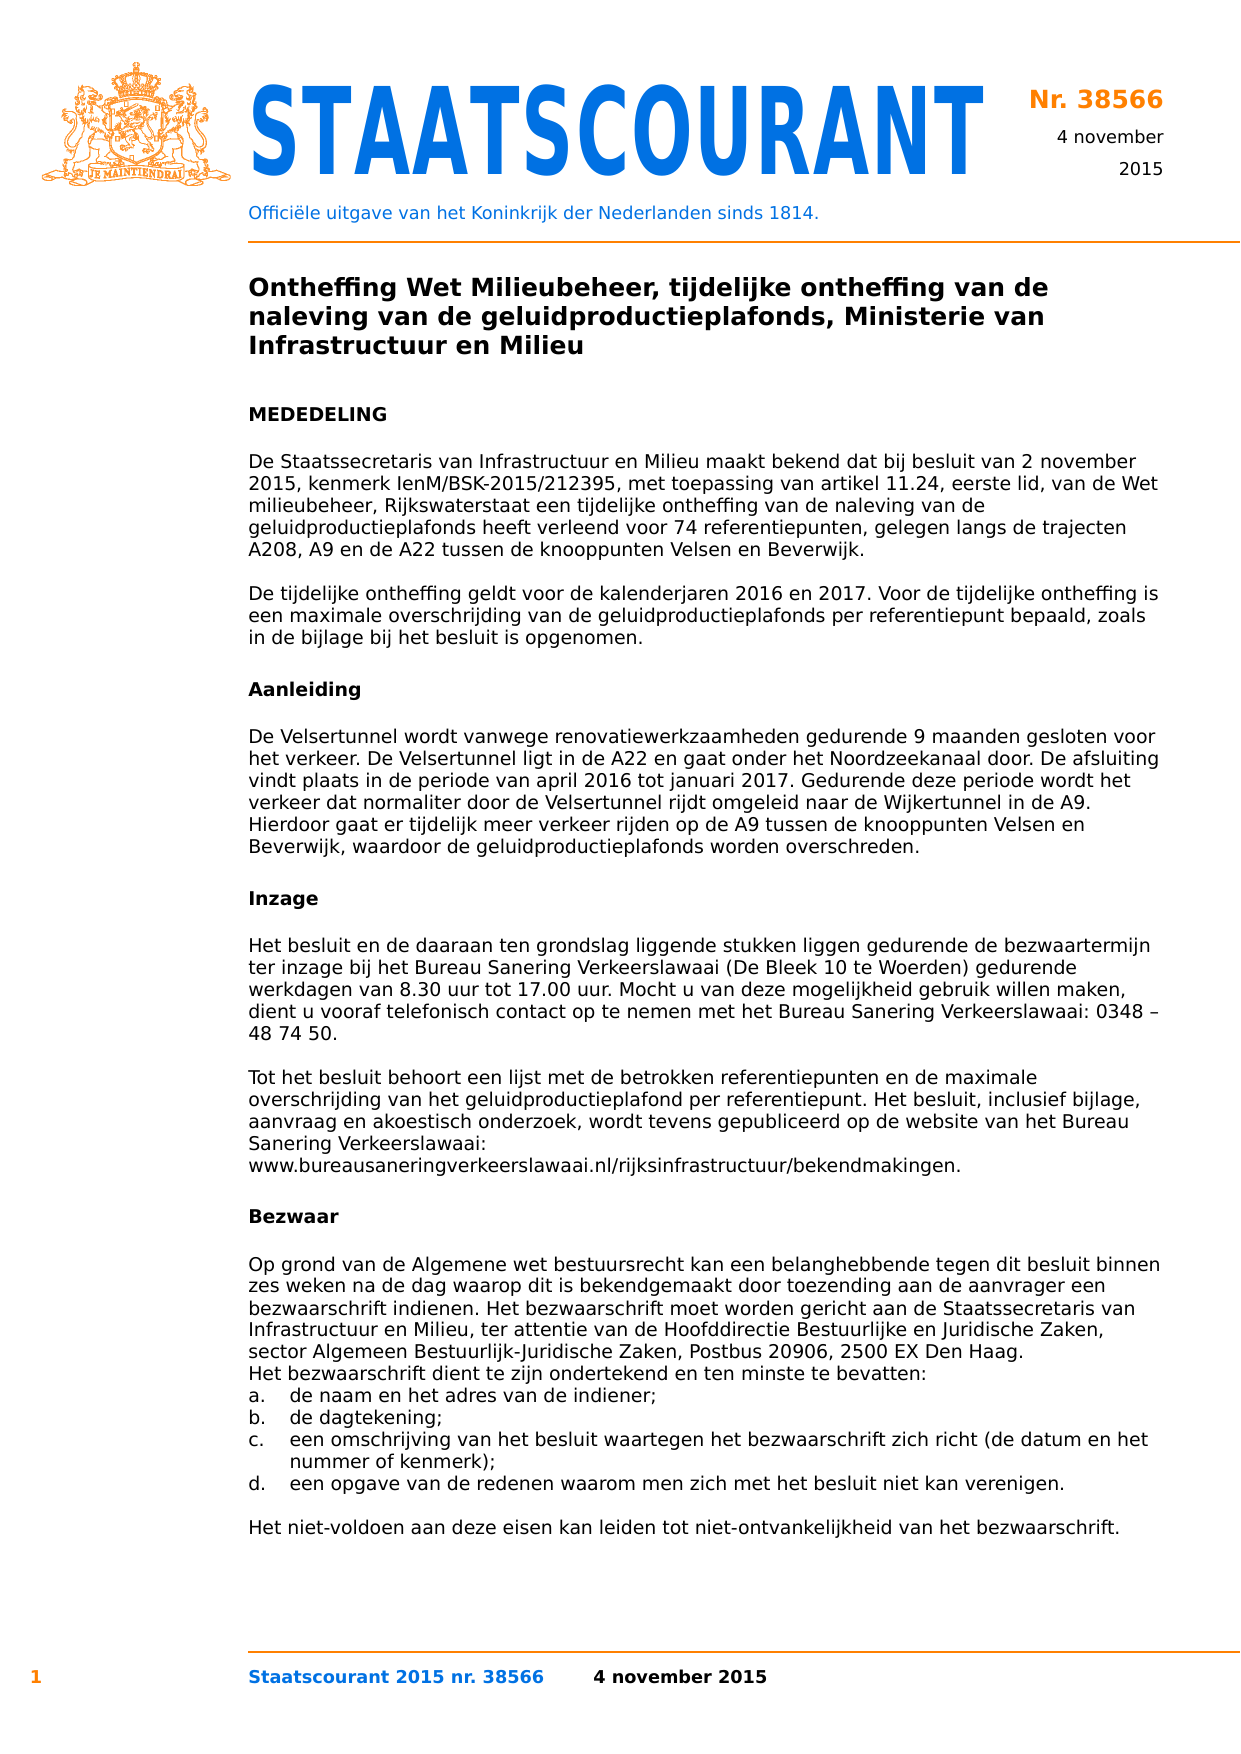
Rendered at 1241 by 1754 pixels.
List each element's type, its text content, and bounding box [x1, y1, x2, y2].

text Het niet-voldoen aan deze eisen kan leiden tot niet-ontvankelijkheid van het bezwaarschrift. [248, 1517, 1163, 1539]
table_cell 2015 [998, 153, 1240, 203]
subtitle Ontheffing Wet Milieubeheer, tijdelijke ontheffing van de naleving van de geluidproductieplafonds, Ministerie van Infrastructuur en Milieu [248, 273, 1163, 361]
table_header Nr. 38566 [998, 62, 1240, 121]
text c. een omschrijving van het besluit waartegen het bezwaarschrift zich richt (de datum en het nummer of kenmerk); [248, 1429, 1163, 1473]
subtitle Inzage [248, 888, 1163, 910]
text Op grond van de Algemene wet bestuursrecht kan een belanghebbende tegen dit besluit binnen zes weken na de dag waarop dit is bekendgemaakt door toezending aan de aanvrager een bezwaarschrift indienen. Het bezwaarschrift moet worden gericht aan de Staatssecretaris van Infrastructuur en Milieu, ter attentie van de Hoofddirectie Bestuurlijke en Juridische Zaken, sector Algemeen Bestuurlijk-Juridische Zaken, Postbus 20906, 2500 EX Den Haag. [248, 1253, 1163, 1363]
text b. de dagtekening; [248, 1407, 1163, 1429]
subtitle MEDEDELING [248, 404, 1163, 426]
subtitle Bezwaar [248, 1206, 1163, 1228]
text a. de naam en het adres van de indiener; [248, 1385, 1163, 1407]
text Tot het besluit behoort een lijst met de betrokken referentiepunten en de maximale overschrijding van het geluidproductieplafond per referentiepunt. Het besluit, inclusief bijlage, aanvraag en akoestisch onderzoek, wordt tevens gepubliceerd op de website van het Bureau Sanering Verkeerslawaai: www.bureausaneringverkeerslawaai.nl/rijksinfrastructuur/bekendmakingen. [248, 1067, 1163, 1176]
text Het besluit en de daaraan ten grondslag liggende stukken liggen gedurende de bezwaartermijn ter inzage bij het Bureau Sanering Verkeerslawaai (De Bleek 10 te Woerden) gedurende werkdagen van 8.30 uur tot 17.00 uur. Mocht u van deze mogelijkheid gebruik willen maken, dient u vooraf telefonisch contact op te nemen met het Bureau Sanering Verkeerslawaai: 0348 – 48 74 50. [248, 935, 1163, 1045]
text Het bezwaarschrift dient te zijn ondertekend en ten minste te bevatten: [248, 1363, 1163, 1385]
text De Staatssecretaris van Infrastructuur en Milieu maakt bekend dat bij besluit van 2 november 2015, kenmerk IenM/BSK-2015/212395, met toepassing van artikel 11.24, eerste lid, van de Wet milieubeheer, Rijkswaterstaat een tijdelijke ontheffing van de naleving van de geluidproductieplafonds heeft verleend voor 74 referentiepunten, gelegen langs de trajecten A208, A9 en de A22 tussen de knooppunten Velsen en Beverwijk. [248, 451, 1163, 561]
table_header [25, 62, 248, 241]
table_cell Officiële uitgave van het Koninkrijk der Nederlanden sinds 1814. [248, 203, 1240, 241]
subtitle Aanleiding [248, 679, 1163, 701]
text De tijdelijke ontheffing geldt voor de kalenderjaren 2016 en 2017. Voor de tijdelijke ontheffing is een maximale overschrijding van de geluidproductieplafonds per referentiepunt bepaald, zoals in de bijlage bij het besluit is opgenomen. [248, 583, 1163, 649]
table_cell 4 november [998, 121, 1240, 153]
text De Velsertunnel wordt vanwege renovatiewerkzaamheden gedurende 9 maanden gesloten voor het verkeer. De Velsertunnel ligt in de A22 en gaat onder het Noordzeekanaal door. De afsluiting vindt plaats in de periode van april 2016 tot januari 2017. Gedurende deze periode wordt het verkeer dat normaliter door de Velsertunnel rijdt omgeleid naar de Wijkertunnel in de A9. Hierdoor gaat er tijdelijk meer verkeer rijden op de A9 tussen de knooppunten Velsen en Beverwijk, waardoor de geluidproductieplafonds worden overschreden. [248, 726, 1163, 858]
table_header STAATSCOURANT [248, 62, 998, 203]
text d. een opgave van de redenen waarom men zich met het besluit niet kan verenigen. [248, 1473, 1163, 1495]
picture [41, 62, 231, 186]
